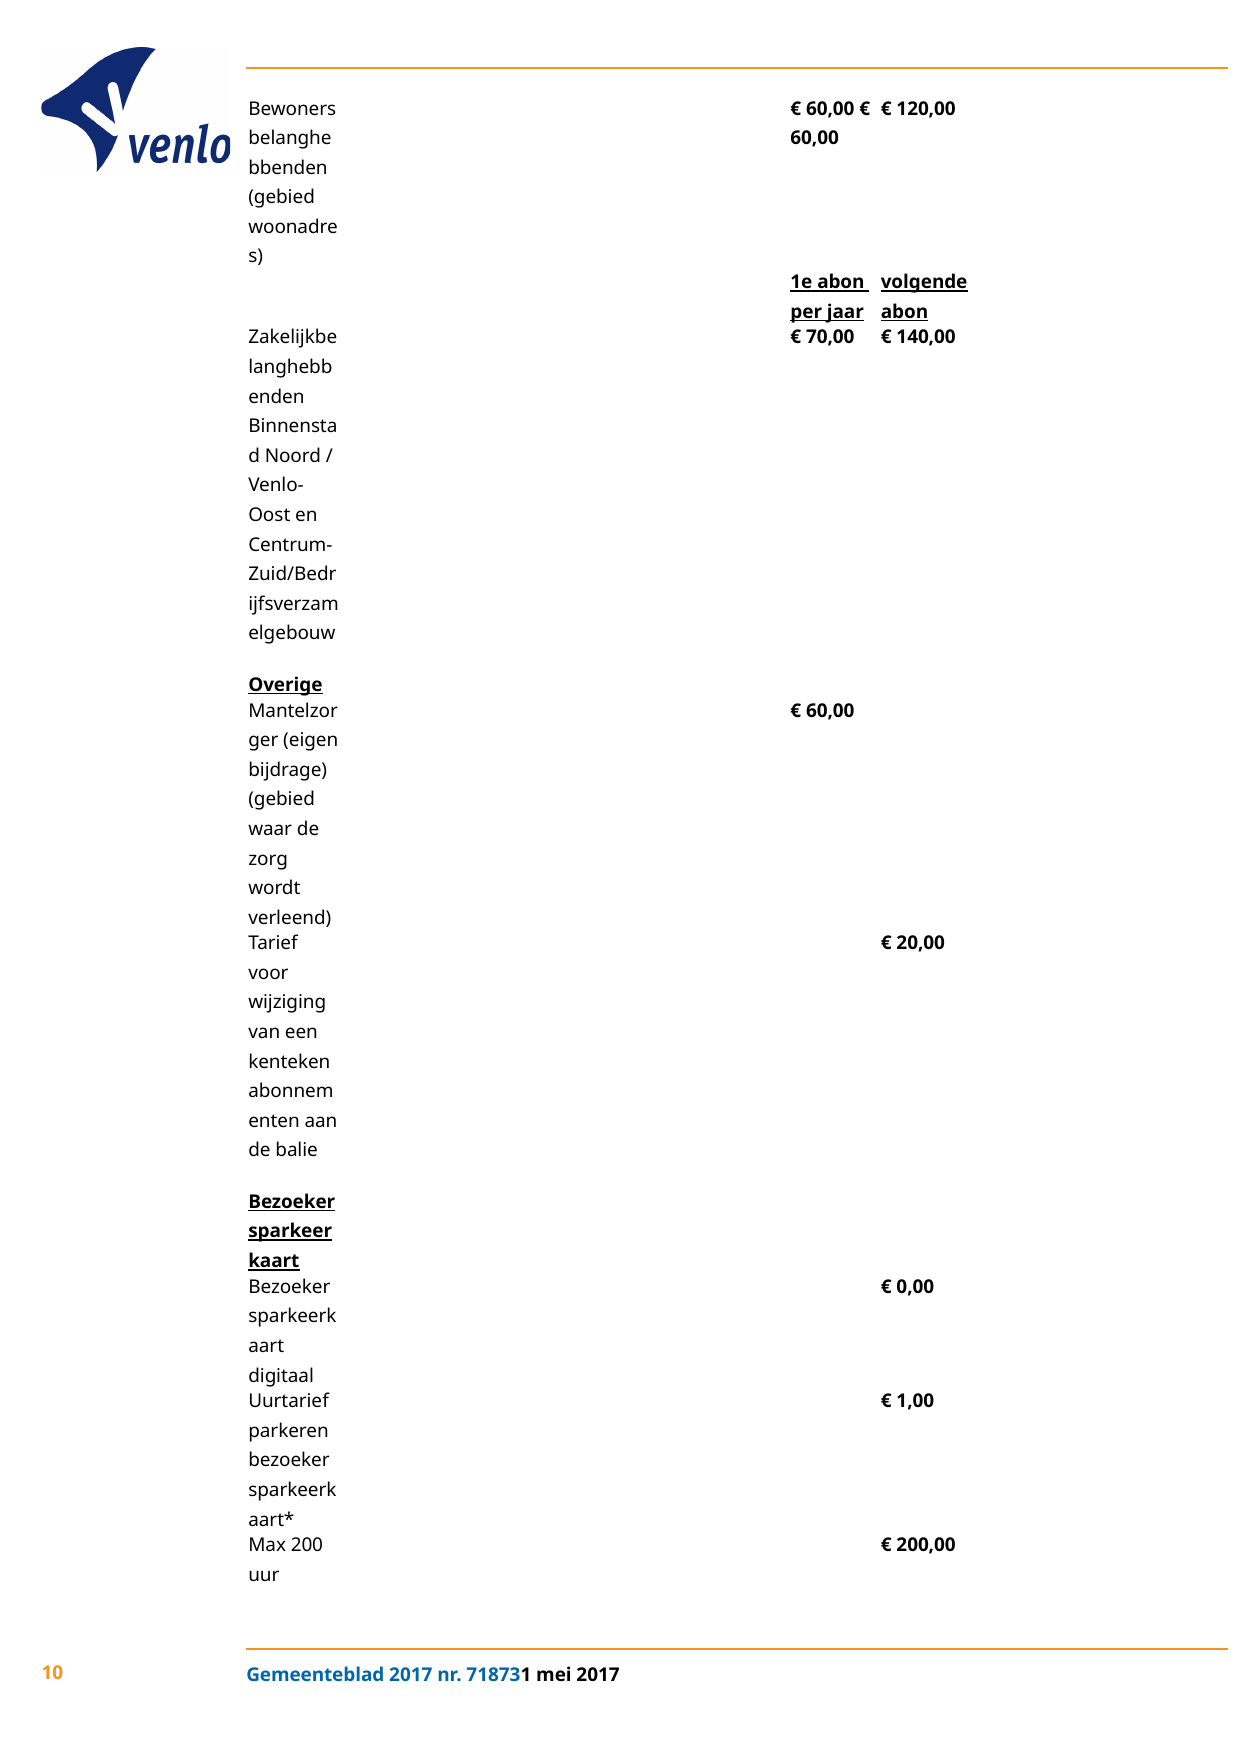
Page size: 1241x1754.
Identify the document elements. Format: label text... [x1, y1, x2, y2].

table_cell [881, 1188, 971, 1273]
table_cell [700, 269, 790, 324]
table_cell [338, 1188, 429, 1273]
table_cell Zakelijkbelanghebbenden Binnenstad Noord / Venlo-Oost en Centrum-Zuid/Bedrijfsverzamelgebouw [248, 324, 338, 645]
table_cell [700, 1188, 790, 1273]
table_cell [338, 1532, 429, 1587]
table_cell [700, 645, 790, 671]
table_cell [519, 1388, 609, 1532]
table_cell € 0,00 [881, 1273, 971, 1387]
table_cell [1061, 1163, 1152, 1188]
table_cell [971, 930, 1061, 1162]
table_cell [429, 1273, 519, 1387]
table_cell € 70,00 [790, 324, 881, 645]
table_cell [1061, 930, 1152, 1162]
table_cell [338, 1163, 429, 1188]
table_cell € 140,00 [881, 324, 971, 645]
table_cell [338, 930, 429, 1162]
table_cell [1061, 671, 1152, 697]
table_cell 1e abon per jaar [790, 269, 881, 324]
table_cell [429, 324, 519, 645]
table_cell [971, 95, 1061, 268]
table_cell [971, 324, 1061, 645]
table_cell [790, 930, 881, 1162]
table_cell [338, 671, 429, 697]
table_cell [700, 95, 790, 268]
table_cell [1061, 95, 1152, 268]
table_cell Max 200 uur [248, 1532, 338, 1587]
table_cell [338, 1273, 429, 1387]
table_cell [338, 697, 429, 929]
table_cell [1061, 697, 1152, 929]
table_cell [338, 95, 429, 268]
table_cell [971, 645, 1061, 671]
table_cell [1061, 1273, 1152, 1387]
table_cell Overige [248, 671, 338, 697]
table_cell [700, 930, 790, 1162]
table_cell [1061, 1388, 1152, 1532]
table_cell [971, 269, 1061, 324]
table_cell [519, 930, 609, 1162]
table_cell [971, 1188, 1061, 1273]
table_cell [429, 671, 519, 697]
table_cell [609, 1188, 700, 1273]
table_cell [519, 95, 609, 268]
table_cell [609, 697, 700, 929]
table_cell [700, 671, 790, 697]
table_cell [519, 269, 609, 324]
table_cell [700, 697, 790, 929]
table_cell [1061, 1532, 1152, 1587]
table_cell [429, 697, 519, 929]
table_cell Bezoekersparkeerkaart [248, 1188, 338, 1273]
table_cell [609, 324, 700, 645]
table_cell [971, 1532, 1061, 1587]
table_cell [609, 1163, 700, 1188]
table_cell [248, 645, 338, 671]
table_cell [609, 645, 700, 671]
table_cell [790, 1273, 881, 1387]
table_cell [338, 269, 429, 324]
table_cell € 60,00 [790, 697, 881, 929]
table_cell [700, 1388, 790, 1532]
table_cell [609, 95, 700, 268]
table_cell [429, 645, 519, 671]
table_cell [790, 1388, 881, 1532]
table_cell [338, 324, 429, 645]
table_cell [338, 1388, 429, 1532]
table_cell [971, 671, 1061, 697]
table_cell [790, 1163, 881, 1188]
table_cell [1061, 1188, 1152, 1273]
picture [41, 47, 231, 172]
table_cell [519, 645, 609, 671]
table_cell [790, 1532, 881, 1587]
table_cell [971, 697, 1061, 929]
table_cell [519, 671, 609, 697]
table_cell [429, 1188, 519, 1273]
table_cell [790, 1188, 881, 1273]
table_cell [609, 1388, 700, 1532]
table_cell [609, 930, 700, 1162]
table_cell [609, 269, 700, 324]
table_cell [519, 324, 609, 645]
table_cell [881, 697, 971, 929]
table_cell [881, 645, 971, 671]
table_cell [519, 1163, 609, 1188]
table_cell [429, 930, 519, 1162]
table_cell [971, 1273, 1061, 1387]
table_cell volgende abon [881, 269, 971, 324]
table_cell [790, 671, 881, 697]
table_cell [881, 671, 971, 697]
table_cell [1061, 645, 1152, 671]
table_cell [790, 645, 881, 671]
table_cell € 120,00 [881, 95, 971, 268]
table_cell Bewonersbelanghebbenden (gebied woonadres) [248, 95, 338, 268]
table_cell [609, 671, 700, 697]
table_cell [609, 1532, 700, 1587]
table_cell [881, 1163, 971, 1188]
table_cell [1061, 269, 1152, 324]
table_cell Uurtarief parkeren bezoekersparkeerkaart* [248, 1388, 338, 1532]
table_cell € 20,00 [881, 930, 971, 1162]
table_cell [971, 1388, 1061, 1532]
table_cell Bezoekersparkeerkaart digitaal [248, 1273, 338, 1387]
table_cell [700, 1163, 790, 1188]
table_cell [429, 1163, 519, 1188]
table_cell € 60,00 € 60,00 [790, 95, 881, 268]
table_cell [700, 1273, 790, 1387]
table_cell € 1,00 [881, 1388, 971, 1532]
table_cell [609, 1273, 700, 1387]
table_cell [338, 645, 429, 671]
table_cell [519, 1532, 609, 1587]
table_cell [519, 1273, 609, 1387]
table_cell Tarief voor wijziging van een kenteken abonnementen aan de balie [248, 930, 338, 1162]
table_cell [519, 697, 609, 929]
table_cell [700, 324, 790, 645]
table_cell € 200,00 [881, 1532, 971, 1587]
table_cell [519, 1188, 609, 1273]
table_cell [248, 269, 338, 324]
table_cell [1061, 324, 1152, 645]
table_cell Mantelzorger (eigen bijdrage) (gebied waar de zorg wordt verleend) [248, 697, 338, 929]
table_cell [700, 1532, 790, 1587]
table_cell [248, 1163, 338, 1188]
table_cell [429, 269, 519, 324]
table_cell [429, 1388, 519, 1532]
table_cell [971, 1163, 1061, 1188]
table_cell [429, 1532, 519, 1587]
table_cell [429, 95, 519, 268]
